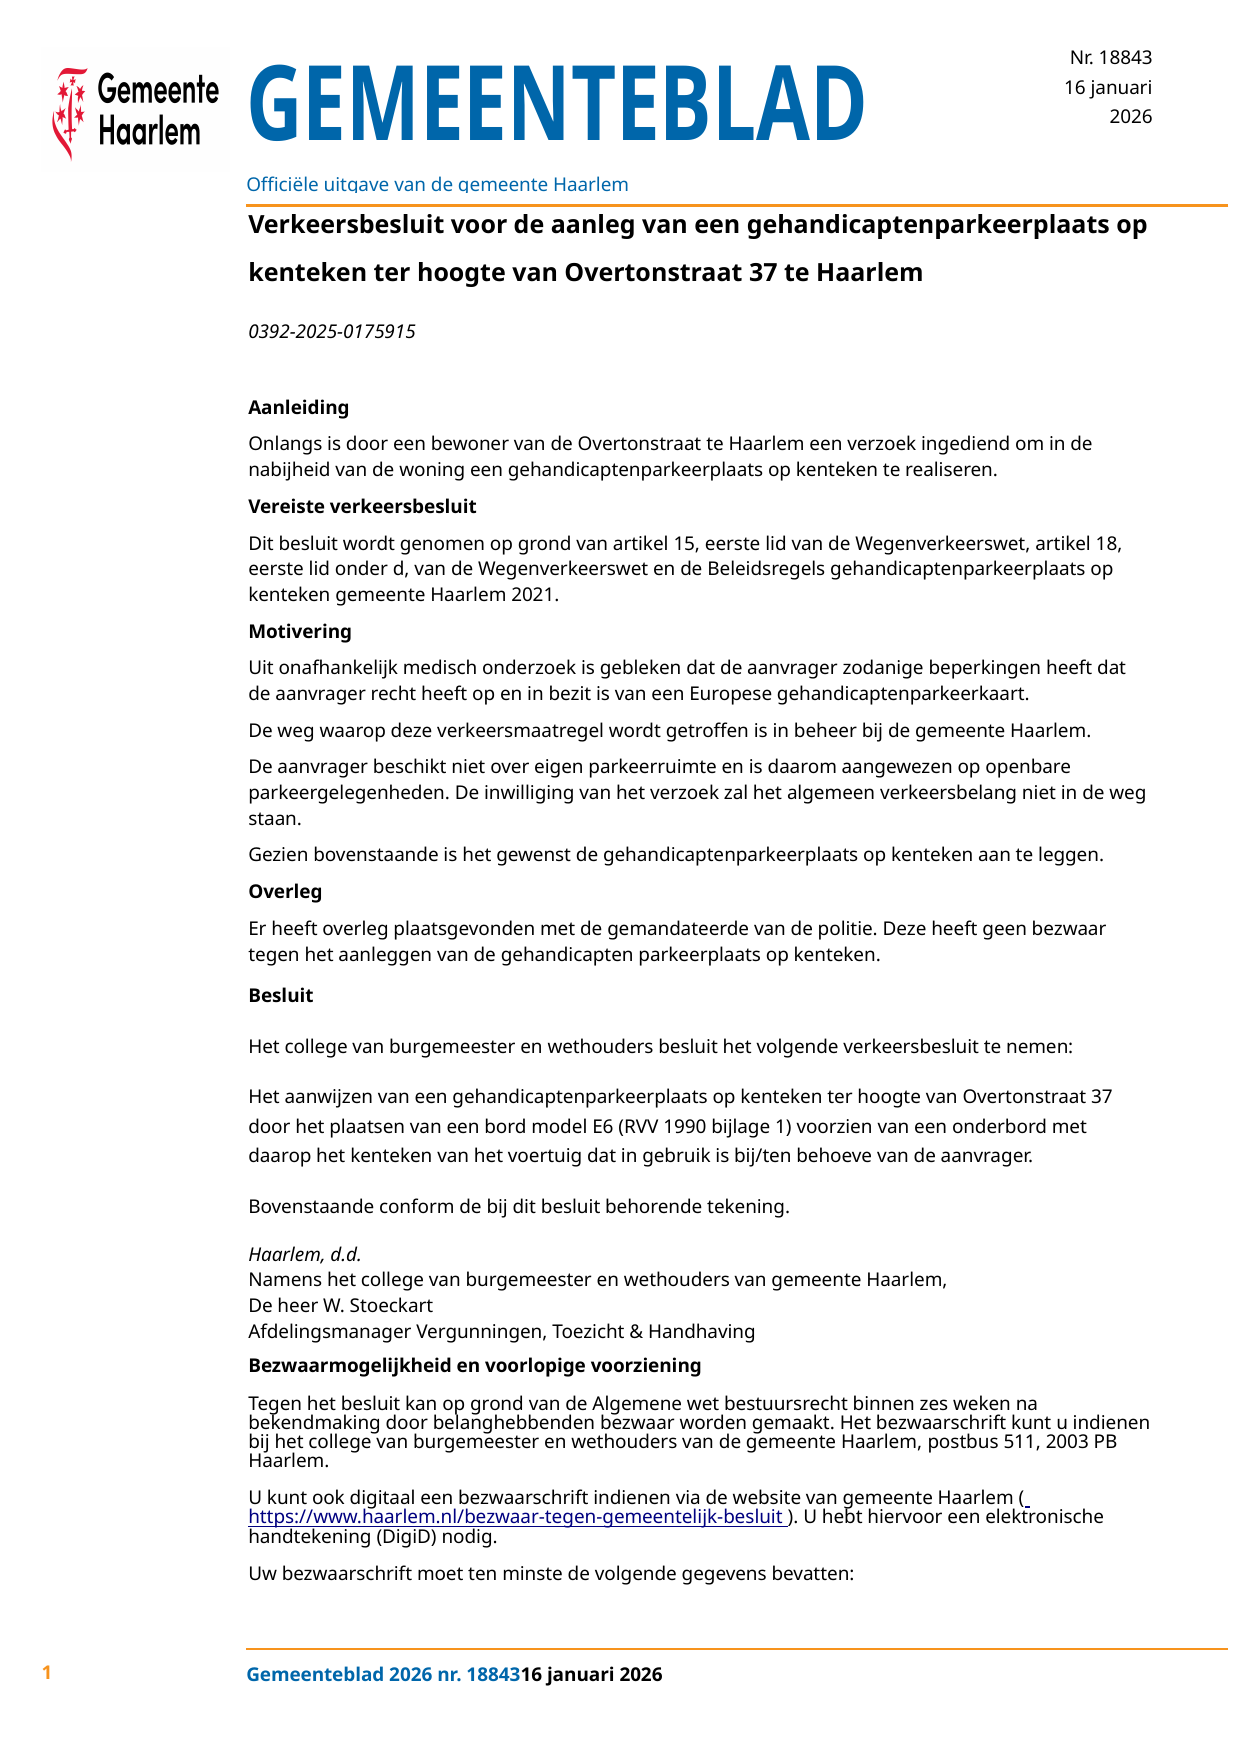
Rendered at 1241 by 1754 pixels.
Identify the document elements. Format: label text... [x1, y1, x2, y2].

text U kunt ook digitaal een bezwaarschrift indienen via de website van gemeente Haarlem ( https://www.haarlem.nl/bezwaar-tegen-gemeentelijk-besluit ). U hebt hiervoor een elektronische handtekening (DigiD) nodig. [248, 1489, 1152, 1547]
text Haarlem, d.d. [248, 1241, 1152, 1267]
text Bezwaarmogelijkheid en voorlopige voorziening [248, 1357, 1152, 1377]
text De weg waarop deze verkeersmaatregel wordt getroffen is in beheer bij de gemeente Haarlem. [248, 717, 1152, 743]
text Namens het college van burgemeester en wethouders van gemeente Haarlem, [248, 1267, 1152, 1292]
text De heer W. Stoeckart [248, 1292, 1152, 1318]
text Bovenstaande conform de bij dit besluit behorende tekening. [248, 1193, 1152, 1219]
text De aanvrager beschikt niet over eigen parkeerruimte en is daarom aangewezen op openbare parkeergelegenheden. De inwilliging van het verzoek zal het algemeen verkeersbelang niet in de weg staan. [248, 753, 1152, 831]
text Het college van burgemeester en wethouders besluit het volgende verkeersbesluit te nemen: [248, 1033, 1152, 1059]
text Uit onafhankelijk medisch onderzoek is gebleken dat de aanvrager zodanige beperkingen heeft dat de aanvrager recht heeft op en in bezit is van een Europese gehandicaptenparkeerkaart. [248, 654, 1152, 706]
text Gezien bovenstaande is het gewenst de gehandicaptenparkeerplaats op kenteken aan te leggen. [248, 842, 1152, 867]
text Afdelingsmanager Vergunningen, Toezicht & Handhaving [248, 1318, 1152, 1344]
picture [41, 47, 231, 172]
text Vereiste verkeersbesluit [248, 493, 1152, 519]
text Motivering [248, 618, 1152, 643]
text Tegen het besluit kan op grond van de Algemene wet bestuursrecht binnen zes weken na bekendmaking door belanghebbenden bezwaar worden gemaakt. Het bezwaarschrift kunt u indienen bij het college van burgemeester en wethouders van de gemeente Haarlem, postbus 511, 2003 PB Haarlem. [248, 1394, 1152, 1472]
text Onlangs is door een bewoner van de Overtonstraat te Haarlem een verzoek ingediend om in de nabijheid van de woning een gehandicaptenparkeerplaats op kenteken te realiseren. [248, 431, 1152, 482]
text Overleg [248, 878, 1152, 904]
text Verkeersbesluit voor de aanleg van een gehandicaptenparkeerplaats op kenteken ter hoogte van Overtonstraat 37 te Haarlem [248, 207, 1152, 288]
text Dit besluit wordt genomen op grond van artikel 15, eerste lid van de Wegenverkeerswet, artikel 18, eerste lid onder d, van de Wegenverkeerswet en de Beleidsregels gehandicaptenparkeerplaats op kenteken gemeente Haarlem 2021. [248, 530, 1152, 607]
text 0392-2025-0175915 [248, 318, 1152, 344]
text Uw bezwaarschrift moet ten minste de volgende gegevens bevatten: [248, 1565, 1152, 1584]
text Er heeft overleg plaatsgevonden met de gemandateerde van de politie. Deze heeft geen bezwaar tegen het aanleggen van de gehandicapten parkeerplaats op kenteken. [248, 915, 1152, 966]
text Het aanwijzen van een gehandicaptenparkeerplaats op kenteken ter hoogte van Overtonstraat 37 door het plaatsen van een bord model E6 (RVV 1990 bijlage 1) voorzien van een onderbord met daarop het kenteken van het voertuig dat in gebruik is bij/ten behoeve van de aanvrager. [248, 1083, 1152, 1168]
text Aanleiding [248, 394, 1152, 420]
text Besluit [248, 983, 1152, 1008]
